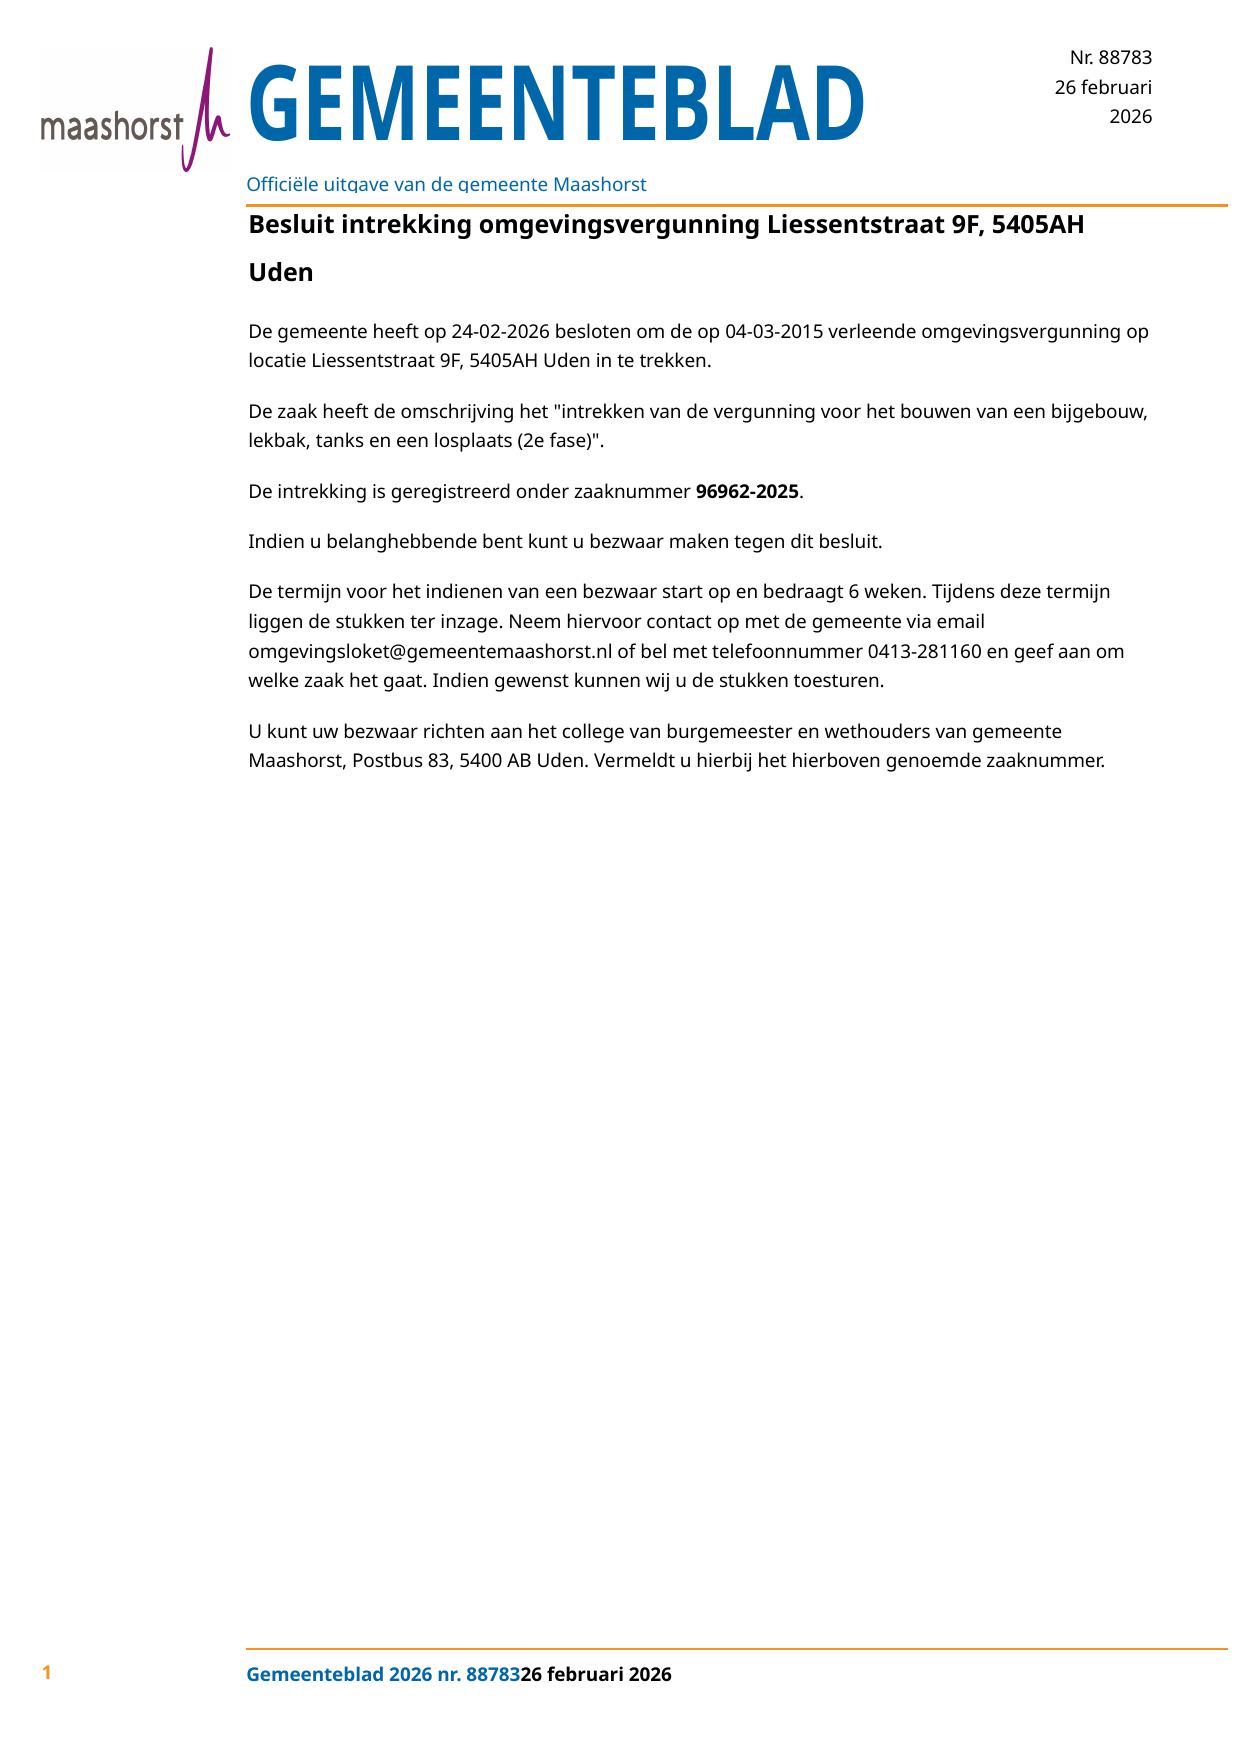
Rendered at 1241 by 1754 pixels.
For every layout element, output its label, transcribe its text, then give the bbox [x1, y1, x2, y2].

text De intrekking is geregistreerd onder zaaknummer 96962-2025. [248, 478, 1152, 504]
picture [41, 47, 231, 172]
text De gemeente heeft op 24-02-2026 besloten om de op 04-03-2015 verleende omgevingsvergunning op locatie Liessentstraat 9F, 5405AH Uden in te trekken. [248, 318, 1152, 373]
text Indien u belanghebbende bent kunt u bezwaar maken tegen dit besluit. [248, 528, 1152, 554]
text De termijn voor het indienen van een bezwaar start op en bedraagt 6 weken. Tijdens deze termijn liggen de stukken ter inzage. Neem hiervoor contact op met de gemeente via email omgevingsloket@gemeentemaashorst.nl of bel met telefoonnummer 0413-281160 en geef aan om welke zaak het gaat. Indien gewenst kunnen wij u de stukken toesturen. [248, 579, 1152, 693]
text Besluit intrekking omgevingsvergunning Liessentstraat 9F, 5405AH Uden [248, 207, 1152, 288]
text De zaak heeft de omschrijving het "intrekken van de vergunning voor het bouwen van een bijgebouw, lekbak, tanks en een losplaats (2e fase)". [248, 398, 1152, 453]
text U kunt uw bezwaar richten aan het college van burgemeester en wethouders van gemeente Maashorst, Postbus 83, 5400 AB Uden. Vermeldt u hierbij het hierboven genoemde zaaknummer. [248, 718, 1152, 773]
